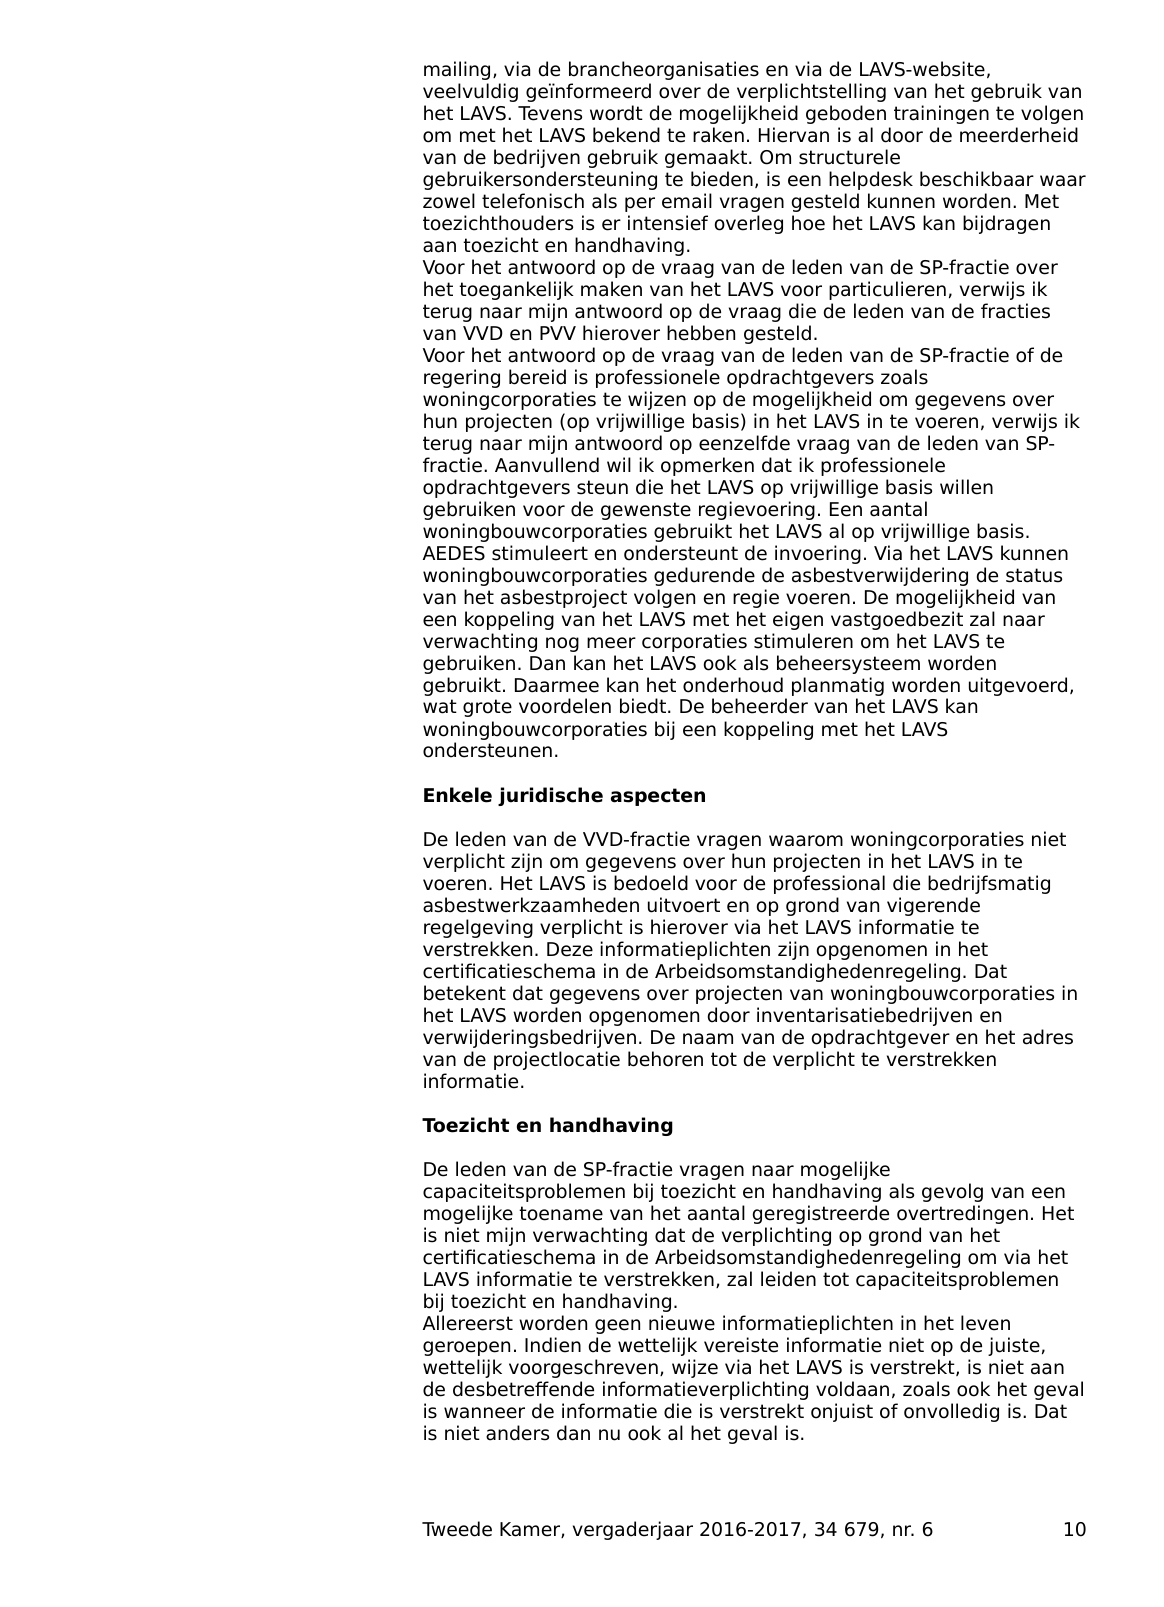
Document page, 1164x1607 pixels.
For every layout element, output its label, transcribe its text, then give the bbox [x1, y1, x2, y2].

text mailing, via de brancheorganisaties en via de LAVS-website, veelvuldig geïnformeerd over de verplichtstelling van het gebruik van het LAVS. Tevens wordt de mogelijkheid geboden trainingen te volgen om met het LAVS bekend te raken. Hiervan is al door de meerderheid van de bedrijven gebruik gemaakt. Om structurele gebruikersondersteuning te bieden, is een helpdesk beschikbaar waar zowel telefonisch als per email vragen gesteld kunnen worden. Met toezichthouders is er intensief overleg hoe het LAVS kan bijdragen aan toezicht en handhaving. [422, 59, 1087, 257]
subtitle Toezicht en handhaving [422, 1115, 1087, 1137]
text Voor het antwoord op de vraag van de leden van de SP-fractie of de regering bereid is professionele opdrachtgevers zoals woningcorporaties te wijzen op de mogelijkheid om gegevens over hun projecten (op vrijwillige basis) in het LAVS in te voeren, verwijs ik terug naar mijn antwoord op eenzelfde vraag van de leden van SP-fractie. Aanvullend wil ik opmerken dat ik professionele opdrachtgevers steun die het LAVS op vrijwillige basis willen gebruiken voor de gewenste regievoering. Een aantal woningbouwcorporaties gebruikt het LAVS al op vrijwillige basis. AEDES stimuleert en ondersteunt de invoering. Via het LAVS kunnen woningbouwcorporaties gedurende de asbestverwijdering de status van het asbestproject volgen en regie voeren. De mogelijkheid van een koppeling van het LAVS met het eigen vastgoedbezit zal naar verwachting nog meer corporaties stimuleren om het LAVS te gebruiken. Dan kan het LAVS ook als beheersysteem worden gebruikt. Daarmee kan het onderhoud planmatig worden uitgevoerd, wat grote voordelen biedt. De beheerder van het LAVS kan woningbouwcorporaties bij een koppeling met het LAVS ondersteunen. [422, 345, 1087, 762]
subtitle Enkele juridische aspecten [422, 784, 1087, 807]
text Allereerst worden geen nieuwe informatieplichten in het leven geroepen. Indien de wettelijk vereiste informatie niet op de juiste, wettelijk voorgeschreven, wijze via het LAVS is verstrekt, is niet aan de desbetreffende informatieverplichting voldaan, zoals ook het geval is wanneer de informatie die is verstrekt onjuist of onvolledig is. Dat is niet anders dan nu ook al het geval is. [422, 1313, 1087, 1444]
text Voor het antwoord op de vraag van de leden van de SP-fractie over het toegankelijk maken van het LAVS voor particulieren, verwijs ik terug naar mijn antwoord op de vraag die de leden van de fracties van VVD en PVV hierover hebben gesteld. [422, 257, 1087, 345]
text De leden van de SP-fractie vragen naar mogelijke capaciteitsproblemen bij toezicht en handhaving als gevolg van een mogelijke toename van het aantal geregistreerde overtredingen. Het is niet mijn verwachting dat de verplichting op grond van het certificatieschema in de Arbeidsomstandighedenregeling om via het LAVS informatie te verstrekken, zal leiden tot capaciteitsproblemen bij toezicht en handhaving. [422, 1159, 1087, 1313]
text De leden van de VVD-fractie vragen waarom woningcorporaties niet verplicht zijn om gegevens over hun projecten in het LAVS in te voeren. Het LAVS is bedoeld voor de professional die bedrijfsmatig asbestwerkzaamheden uitvoert en op grond van vigerende regelgeving verplicht is hierover via het LAVS informatie te verstrekken. Deze informatieplichten zijn opgenomen in het certificatieschema in de Arbeidsomstandighedenregeling. Dat betekent dat gegevens over projecten van woningbouwcorporaties in het LAVS worden opgenomen door inventarisatiebedrijven en verwijderingsbedrijven. De naam van de opdrachtgever en het adres van de projectlocatie behoren tot de verplicht te verstrekken informatie. [422, 829, 1087, 1092]
